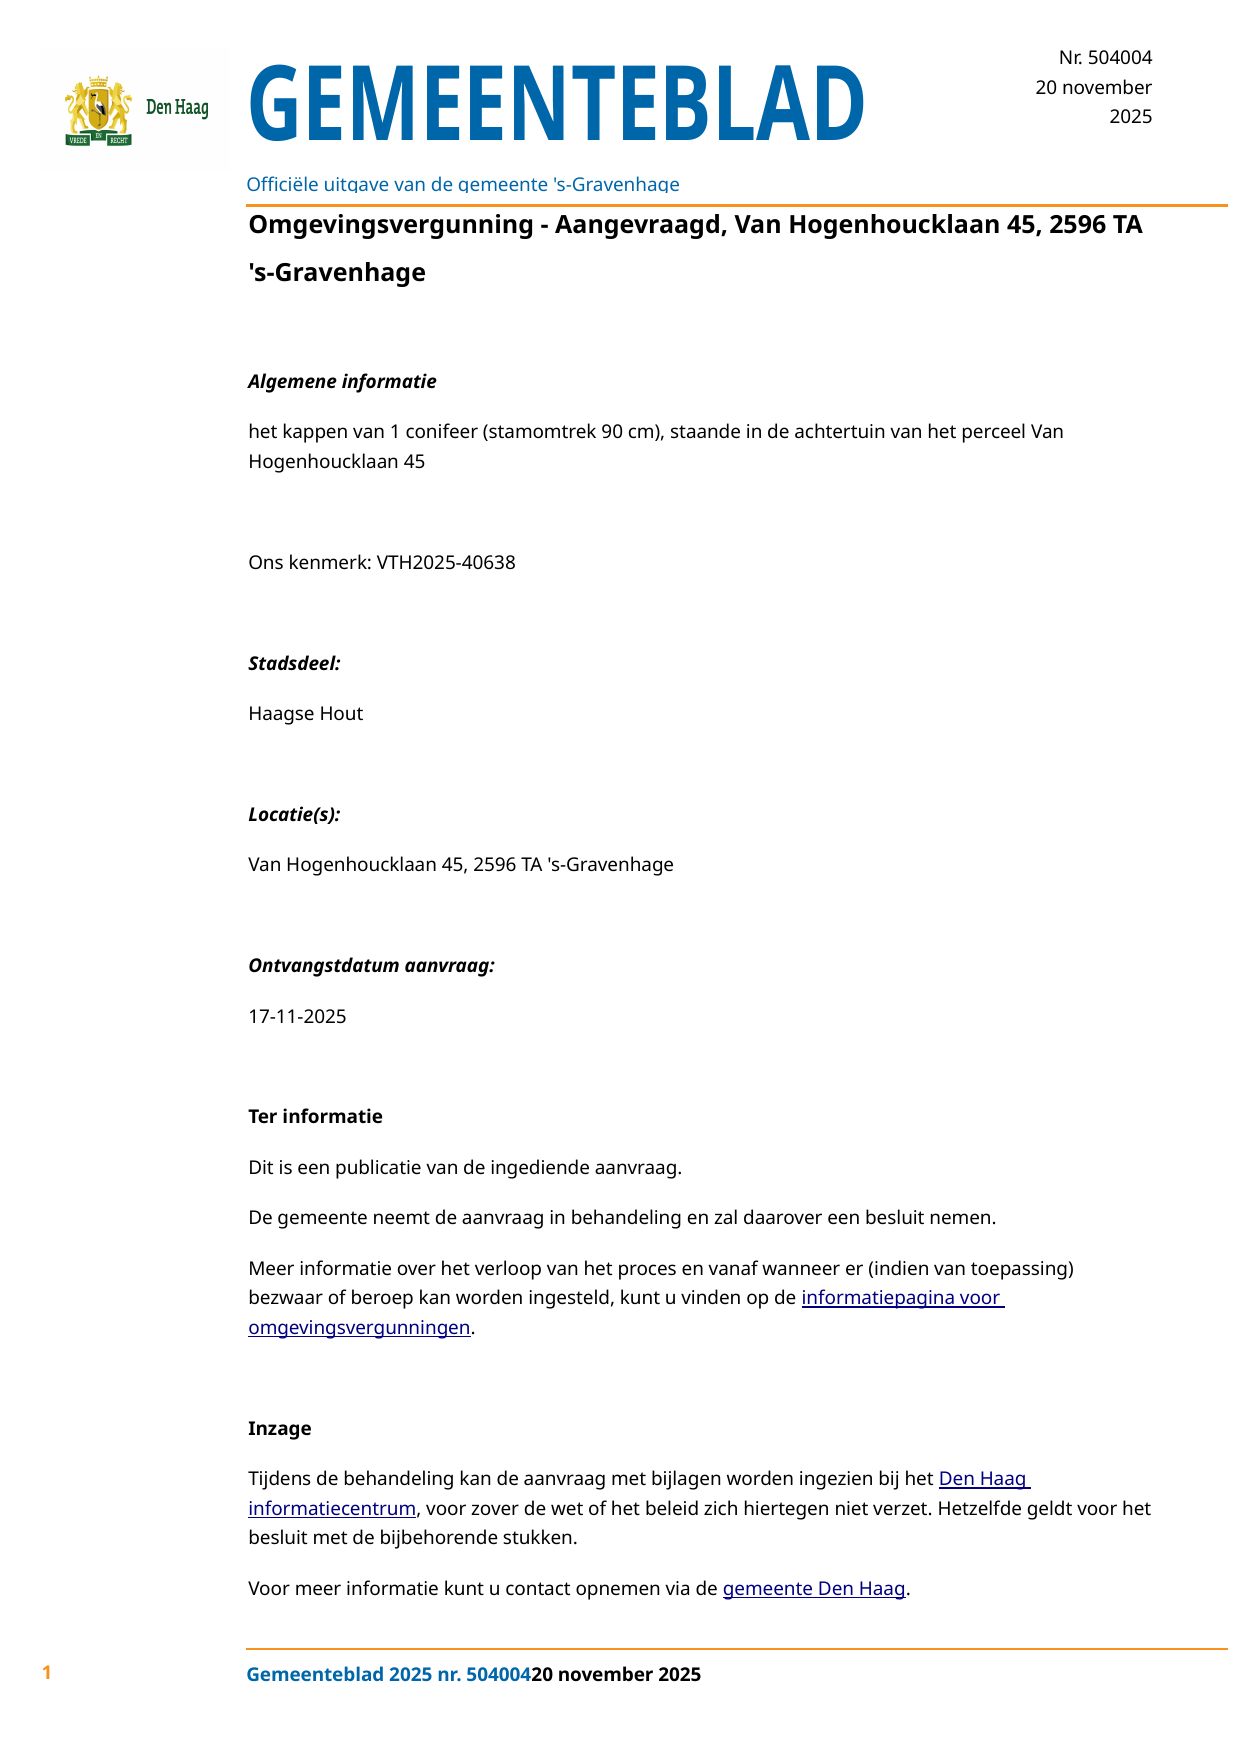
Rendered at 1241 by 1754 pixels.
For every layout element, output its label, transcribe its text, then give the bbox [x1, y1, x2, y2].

text Tijdens de behandeling kan de aanvraag met bijlagen worden ingezien bij het Den Haag informatiecentrum, voor zover de wet of het beleid zich hiertegen niet verzet. Hetzelfde geldt voor het besluit met de bijbehorende stukken. [248, 1465, 1152, 1550]
text Dit is een publicatie van de ingediende aanvraag. [248, 1154, 1152, 1180]
text Locatie(s): [248, 801, 1152, 827]
text De gemeente neemt de aanvraag in behandeling en zal daarover een besluit nemen. [248, 1204, 1152, 1230]
text Ter informatie [248, 1104, 1152, 1129]
text het kappen van 1 conifeer (stamomtrek 90 cm), staande in de achtertuin van het perceel Van Hogenhoucklaan 45 [248, 419, 1152, 474]
text Stadsdeel: [248, 650, 1152, 676]
text 17-11-2025 [248, 1003, 1152, 1029]
text Haagse Hout [248, 700, 1152, 726]
text Van Hogenhoucklaan 45, 2596 TA 's-Gravenhage [248, 852, 1152, 877]
text Voor meer informatie kunt u contact opnemen via de gemeente Den Haag. [248, 1575, 1152, 1601]
text Meer informatie over het verloop van het proces en vanaf wanneer er (indien van toepassing) bezwaar of beroep kan worden ingesteld, kunt u vinden op de informatiepagina voor omgevingsvergunningen. [248, 1255, 1152, 1340]
text Algemene informatie [248, 368, 1152, 394]
picture [41, 47, 231, 172]
text Ons kenmerk: VTH2025-40638 [248, 549, 1152, 575]
text Inzage [248, 1415, 1152, 1441]
text Omgevingsvergunning - Aangevraagd, Van Hogenhoucklaan 45, 2596 TA 's-Gravenhage [248, 207, 1152, 288]
text Ontvangstdatum aanvraag: [248, 952, 1152, 978]
